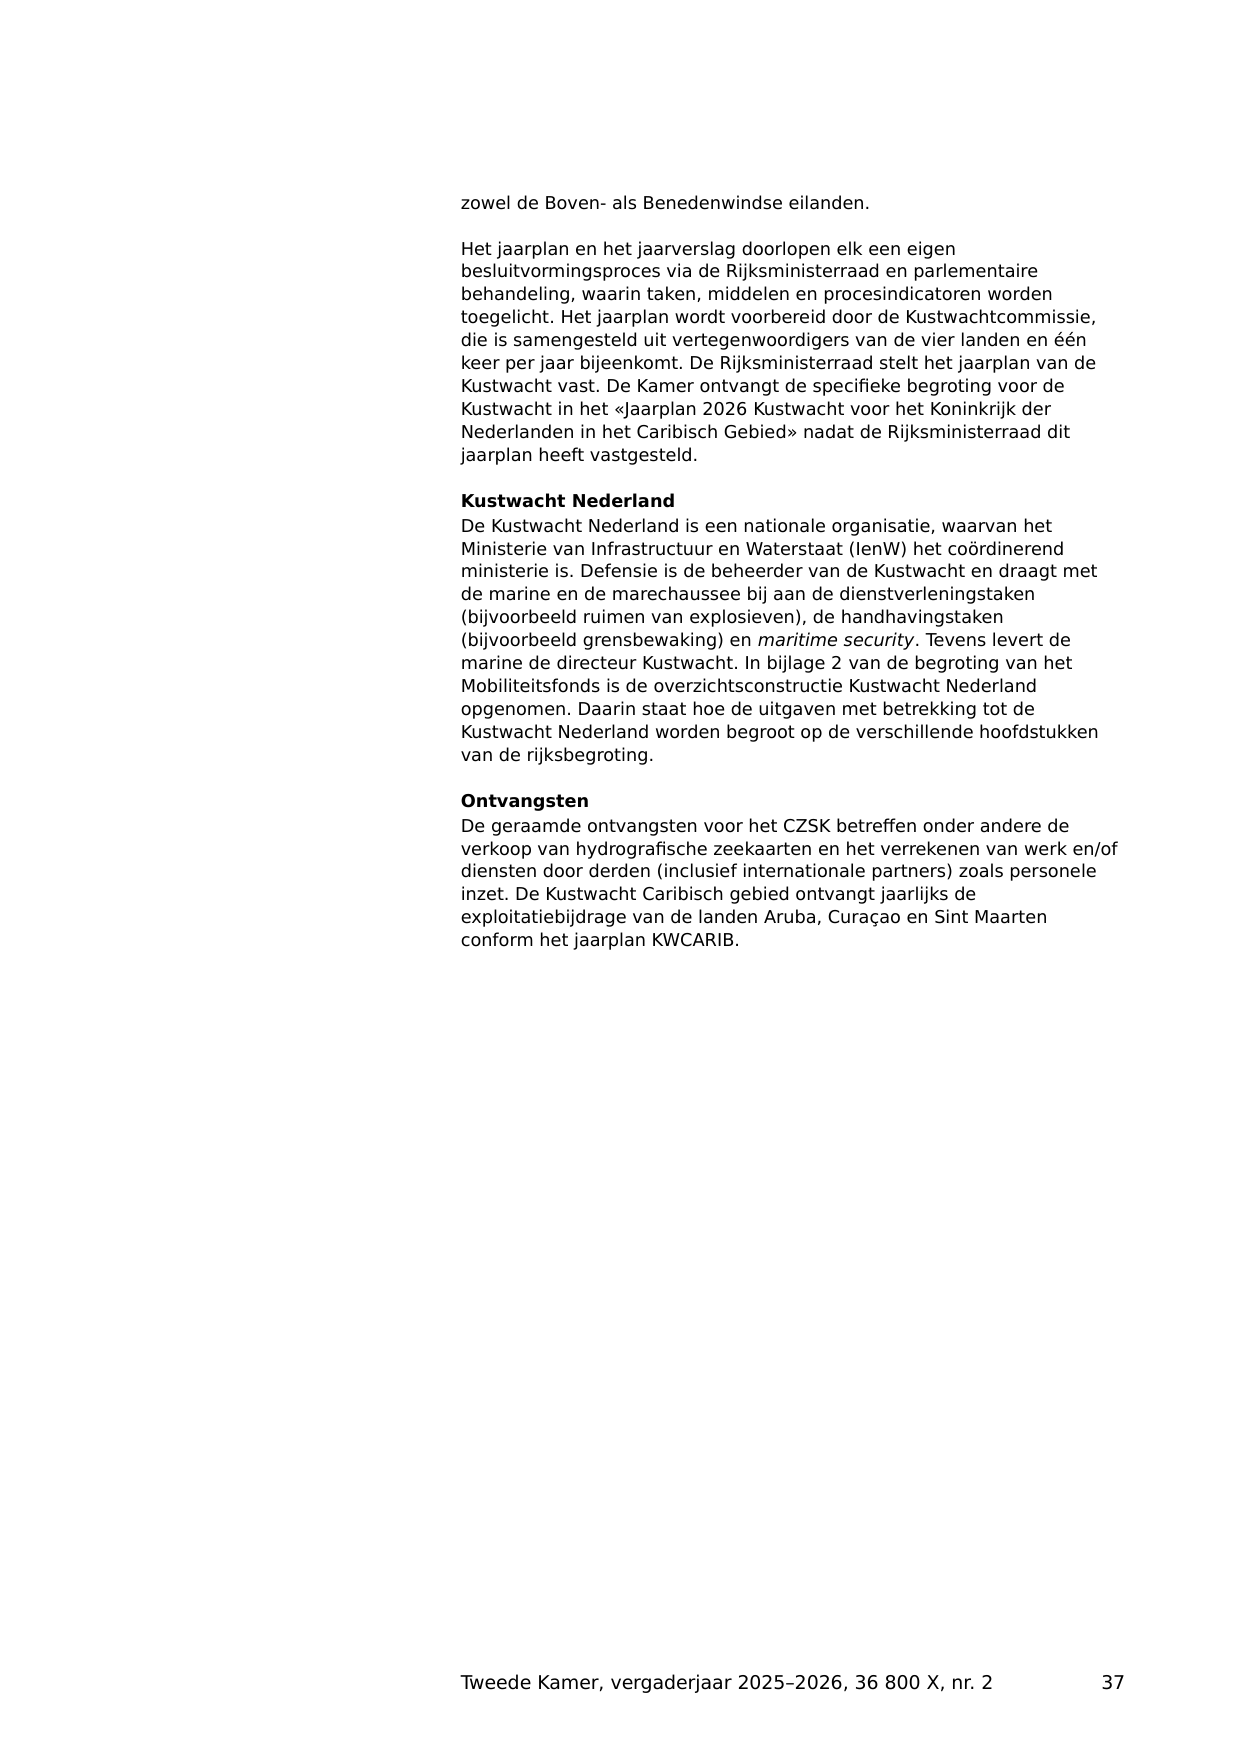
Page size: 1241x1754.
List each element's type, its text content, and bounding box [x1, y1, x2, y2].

text zowel de Boven- als Benedenwindse eilanden. [461, 191, 1125, 214]
text De geraamde ontvangsten voor het CZSK betreffen onder andere de verkoop van hydrografische zeekaarten en het verrekenen van werk en/of diensten door derden (inclusief internationale partners) zoals personele inzet. De Kustwacht Caribisch gebied ontvangt jaarlijks de exploitatiebijdrage van de landen Aruba, Curaçao en Sint Maarten conform het jaarplan KWCARIB. [461, 814, 1125, 951]
text Ontvangsten [461, 789, 1125, 812]
text De Kustwacht Nederland is een nationale organisatie, waarvan het Ministerie van Infrastructuur en Waterstaat (IenW) het coördinerend ministerie is. Defensie is de beheerder van de Kustwacht en draagt met de marine en de marechaussee bij aan de dienstverleningstaken (bijvoorbeeld ruimen van explosieven), de handhavingstaken (bijvoorbeeld grensbewaking) en maritime security. Tevens levert de marine de directeur Kustwacht. In bijlage 2 van de begroting van het Mobiliteitsfonds is de overzichtsconstructie Kustwacht Nederland opgenomen. Daarin staat hoe de uitgaven met betrekking tot de Kustwacht Nederland worden begroot op de verschillende hoofdstukken van de rijksbegroting. [461, 514, 1125, 766]
text Het jaarplan en het jaarverslag doorlopen elk een eigen besluitvormingsproces via de Rijksministerraad en parlementaire behandeling, waarin taken, middelen en procesindicatoren worden toegelicht. Het jaarplan wordt voorbereid door de Kustwachtcommissie, die is samengesteld uit vertegenwoordigers van de vier landen en één keer per jaar bĳeenkomt. De Rĳksministerraad stelt het jaarplan van de Kustwacht vast. De Kamer ontvangt de specifieke begroting voor de Kustwacht in het «Jaarplan 2026 Kustwacht voor het Koninkrĳk der Nederlanden in het Caribisch Gebied» nadat de Rĳksministerraad dit jaarplan heeft vastgesteld. [461, 237, 1125, 466]
text Kustwacht Nederland [461, 489, 1125, 512]
